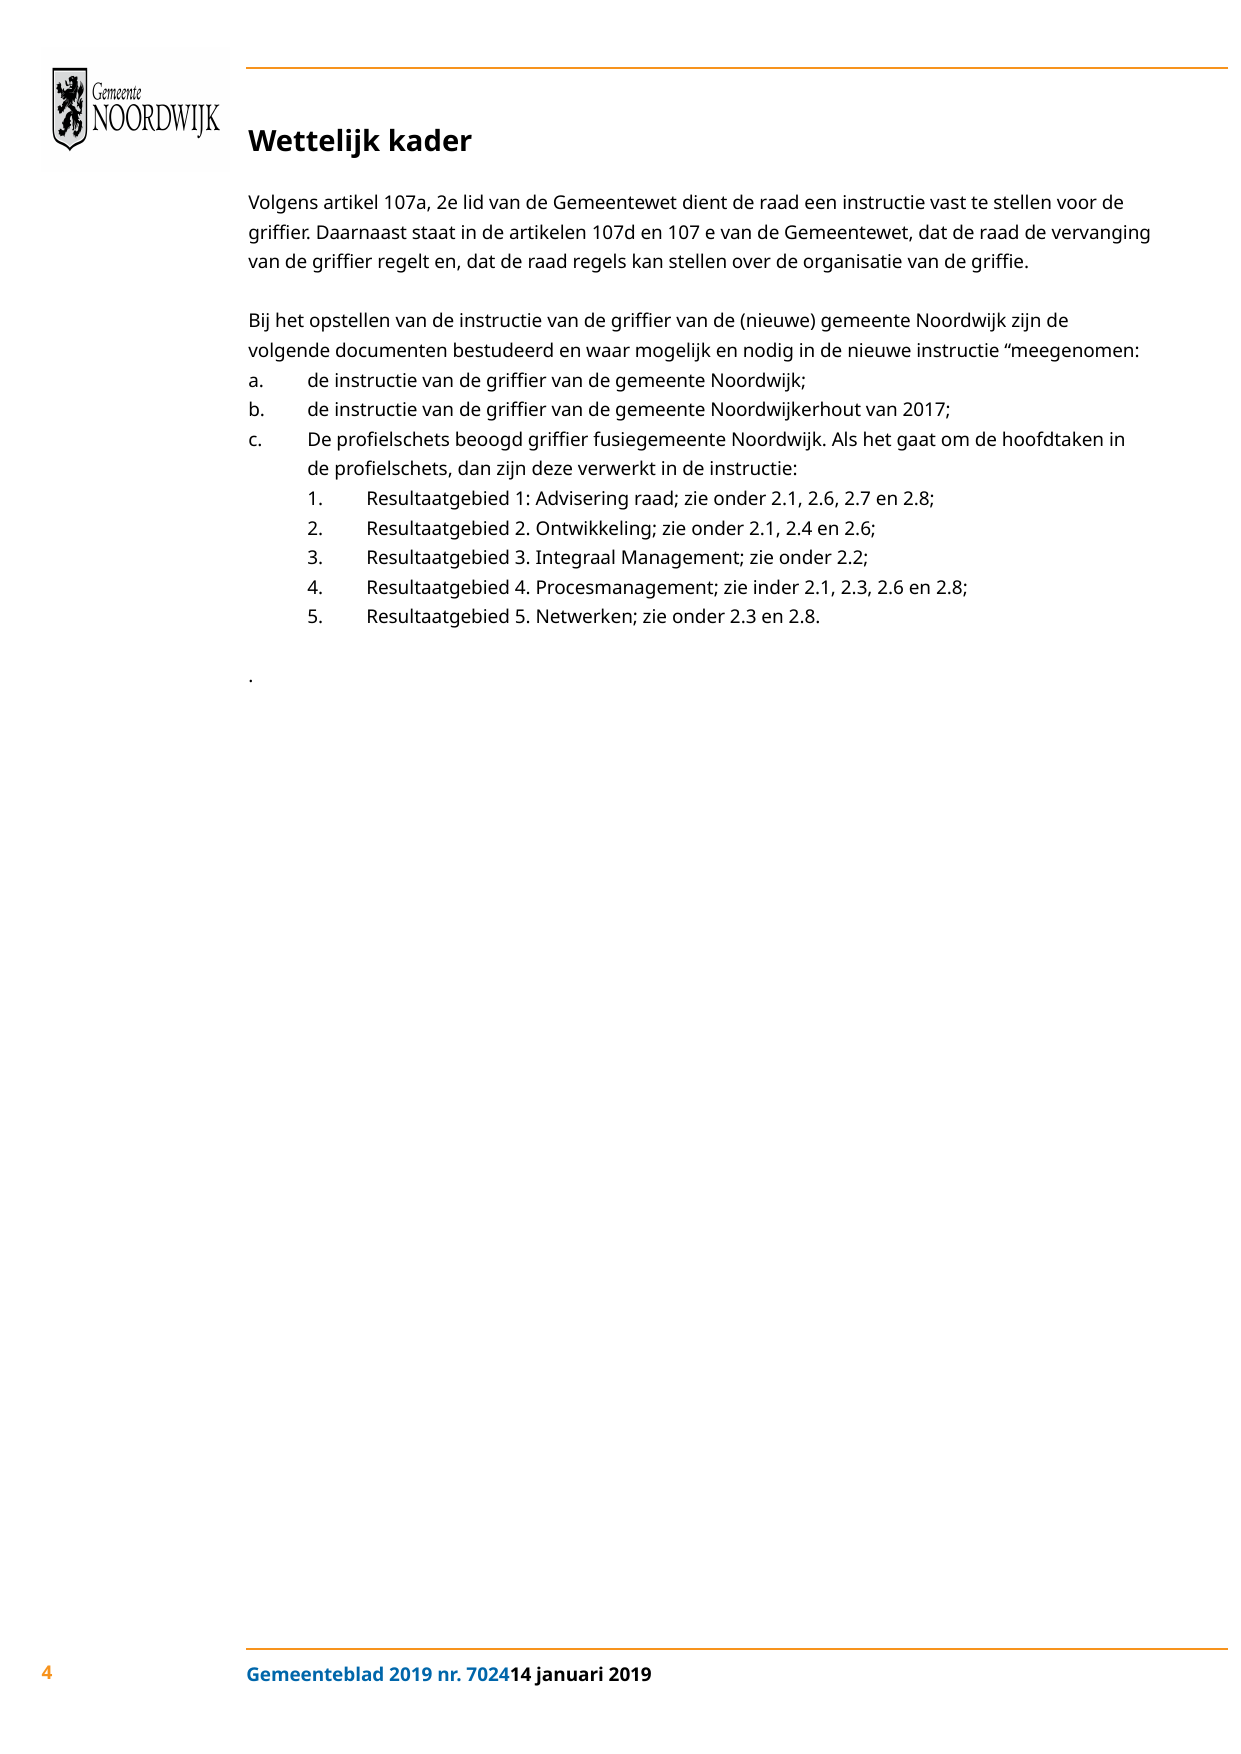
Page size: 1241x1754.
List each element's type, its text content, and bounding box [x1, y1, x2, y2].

list Resultaatgebied 5. Netwerken; zie onder 2.3 en 2.8. [307, 603, 1152, 629]
list Resultaatgebied 1: Advisering raad; zie onder 2.1, 2.6, 2.7 en 2.8; [307, 485, 1152, 511]
text . [248, 663, 1152, 688]
text Bij het opstellen van de instructie van de griffier van de (nieuwe) gemeente Noordwijk zijn de volgende documenten bestudeerd en waar mogelijk en nodig in de nieuwe instructie “meegenomen: [248, 308, 1152, 363]
text Volgens artikel 107a, 2e lid van de Gemeentewet dient de raad een instructie vast te stellen voor de griffier. Daarnaast staat in de artikelen 107d en 107 e van de Gemeentewet, dat de raad de vervanging van de griffier regelt en, dat de raad regels kan stellen over de organisatie van de griffie. [248, 189, 1152, 274]
list de instructie van de griffier van de gemeente Noordwijkerhout van 2017; [248, 396, 1152, 422]
list Resultaatgebied 2. Ontwikkeling; zie onder 2.1, 2.4 en 2.6; [307, 515, 1152, 541]
list de instructie van de griffier van de gemeente Noordwijk; [248, 367, 1152, 393]
list Resultaatgebied 4. Procesmanagement; zie inder 2.1, 2.3, 2.6 en 2.8; [307, 574, 1152, 600]
list De profielschets beoogd griffier fusiegemeente Noordwijk. Als het gaat om de hoofdtaken in de profielschets, dan zijn deze verwerkt in de instructie: [248, 426, 1152, 481]
list Resultaatgebied 3. Integraal Management; zie onder 2.2; [307, 544, 1152, 570]
text Wettelijk kader [248, 121, 1152, 160]
picture [41, 47, 231, 172]
